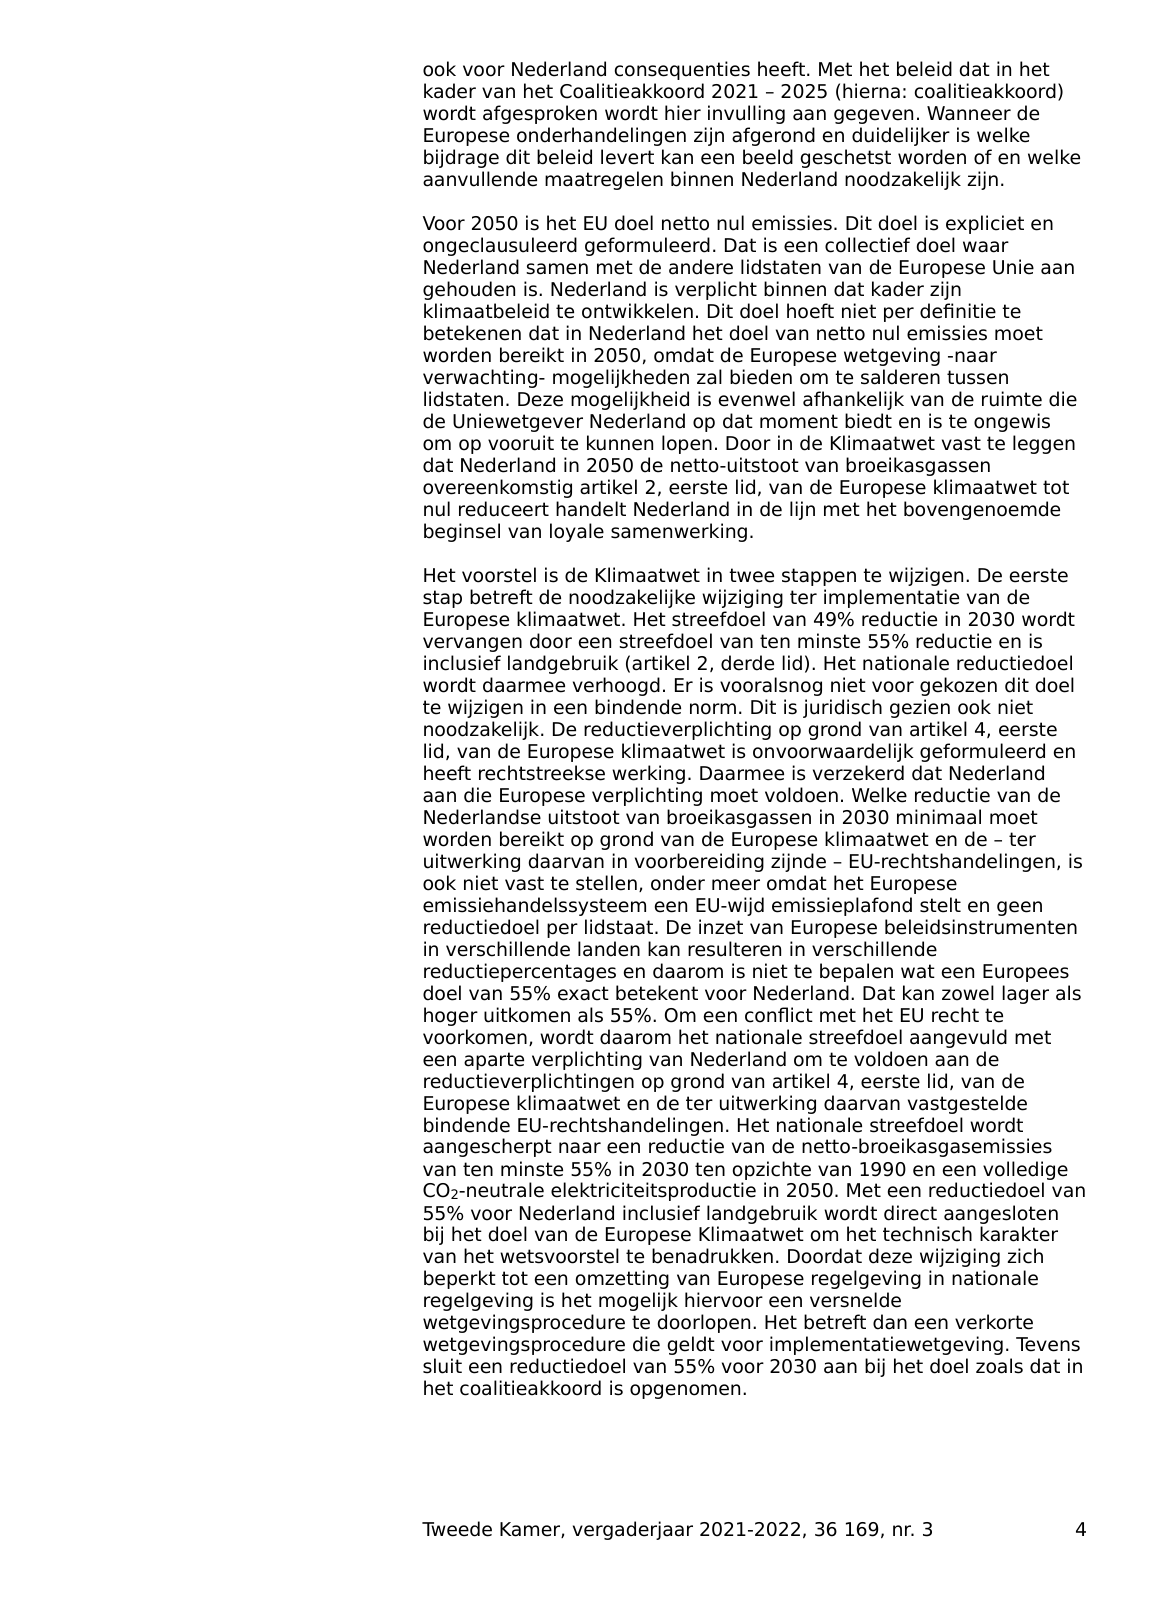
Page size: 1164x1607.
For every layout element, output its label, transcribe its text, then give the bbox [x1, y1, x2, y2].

text Voor 2050 is het EU doel netto nul emissies. Dit doel is expliciet en ongeclausuleerd geformuleerd. Dat is een collectief doel waar Nederland samen met de andere lidstaten van de Europese Unie aan gehouden is. Nederland is verplicht binnen dat kader zijn klimaatbeleid te ontwikkelen. Dit doel hoeft niet per definitie te betekenen dat in Nederland het doel van netto nul emissies moet worden bereikt in 2050, omdat de Europese wetgeving -naar verwachting- mogelijkheden zal bieden om te salderen tussen lidstaten. Deze mogelijkheid is evenwel afhankelijk van de ruimte die de Uniewetgever Nederland op dat moment biedt en is te ongewis om op vooruit te kunnen lopen. Door in de Klimaatwet vast te leggen dat Nederland in 2050 de netto-uitstoot van broeikasgassen overeenkomstig artikel 2, eerste lid, van de Europese klimaatwet tot nul reduceert handelt Nederland in de lijn met het bovengenoemde beginsel van loyale samenwerking. [422, 213, 1087, 543]
text ook voor Nederland consequenties heeft. Met het beleid dat in het kader van het Coalitieakkoord 2021 – 2025 (hierna: coalitieakkoord) wordt afgesproken wordt hier invulling aan gegeven. Wanneer de Europese onderhandelingen zijn afgerond en duidelijker is welke bijdrage dit beleid levert kan een beeld geschetst worden of en welke aanvullende maatregelen binnen Nederland noodzakelijk zijn. [422, 59, 1087, 191]
text Het voorstel is de Klimaatwet in twee stappen te wijzigen. De eerste stap betreft de noodzakelijke wijziging ter implementatie van de Europese klimaatwet. Het streefdoel van 49% reductie in 2030 wordt vervangen door een streefdoel van ten minste 55% reductie en is inclusief landgebruik (artikel 2, derde lid). Het nationale reductiedoel wordt daarmee verhoogd. Er is vooralsnog niet voor gekozen dit doel te wijzigen in een bindende norm. Dit is juridisch gezien ook niet noodzakelijk. De reductieverplichting op grond van artikel 4, eerste lid, van de Europese klimaatwet is onvoorwaardelijk geformuleerd en heeft rechtstreekse werking. Daarmee is verzekerd dat Nederland aan die Europese verplichting moet voldoen. Welke reductie van de Nederlandse uitstoot van broeikasgassen in 2030 minimaal moet worden bereikt op grond van de Europese klimaatwet en de – ter uitwerking daarvan in voorbereiding zijnde – EU-rechtshandelingen, is ook niet vast te stellen, onder meer omdat het Europese emissiehandelssysteem een EU-wijd emissieplafond stelt en geen reductiedoel per lidstaat. De inzet van Europese beleidsinstrumenten in verschillende landen kan resulteren in verschillende reductiepercentages en daarom is niet te bepalen wat een Europees doel van 55% exact betekent voor Nederland. Dat kan zowel lager als hoger uitkomen als 55%. Om een conflict met het EU recht te voorkomen, wordt daarom het nationale streefdoel aangevuld met een aparte verplichting van Nederland om te voldoen aan de reductieverplichtingen op grond van artikel 4, eerste lid, van de Europese klimaatwet en de ter uitwerking daarvan vastgestelde bindende EU-rechtshandelingen. Het nationale streefdoel wordt aangescherpt naar een reductie van de netto-broeikasgasemissies van ten minste 55% in 2030 ten opzichte van 1990 en een volledige CO2-neutrale elektriciteitsproductie in 2050. Met een reductiedoel van 55% voor Nederland inclusief landgebruik wordt direct aangesloten bij het doel van de Europese Klimaatwet om het technisch karakter van het wetsvoorstel te benadrukken. Doordat deze wijziging zich beperkt tot een omzetting van Europese regelgeving in nationale regelgeving is het mogelijk hiervoor een versnelde wetgevingsprocedure te doorlopen. Het betreft dan een verkorte wetgevingsprocedure die geldt voor implementatiewetgeving. Tevens sluit een reductiedoel van 55% voor 2030 aan bij het doel zoals dat in het coalitieakkoord is opgenomen. [422, 565, 1087, 1400]
